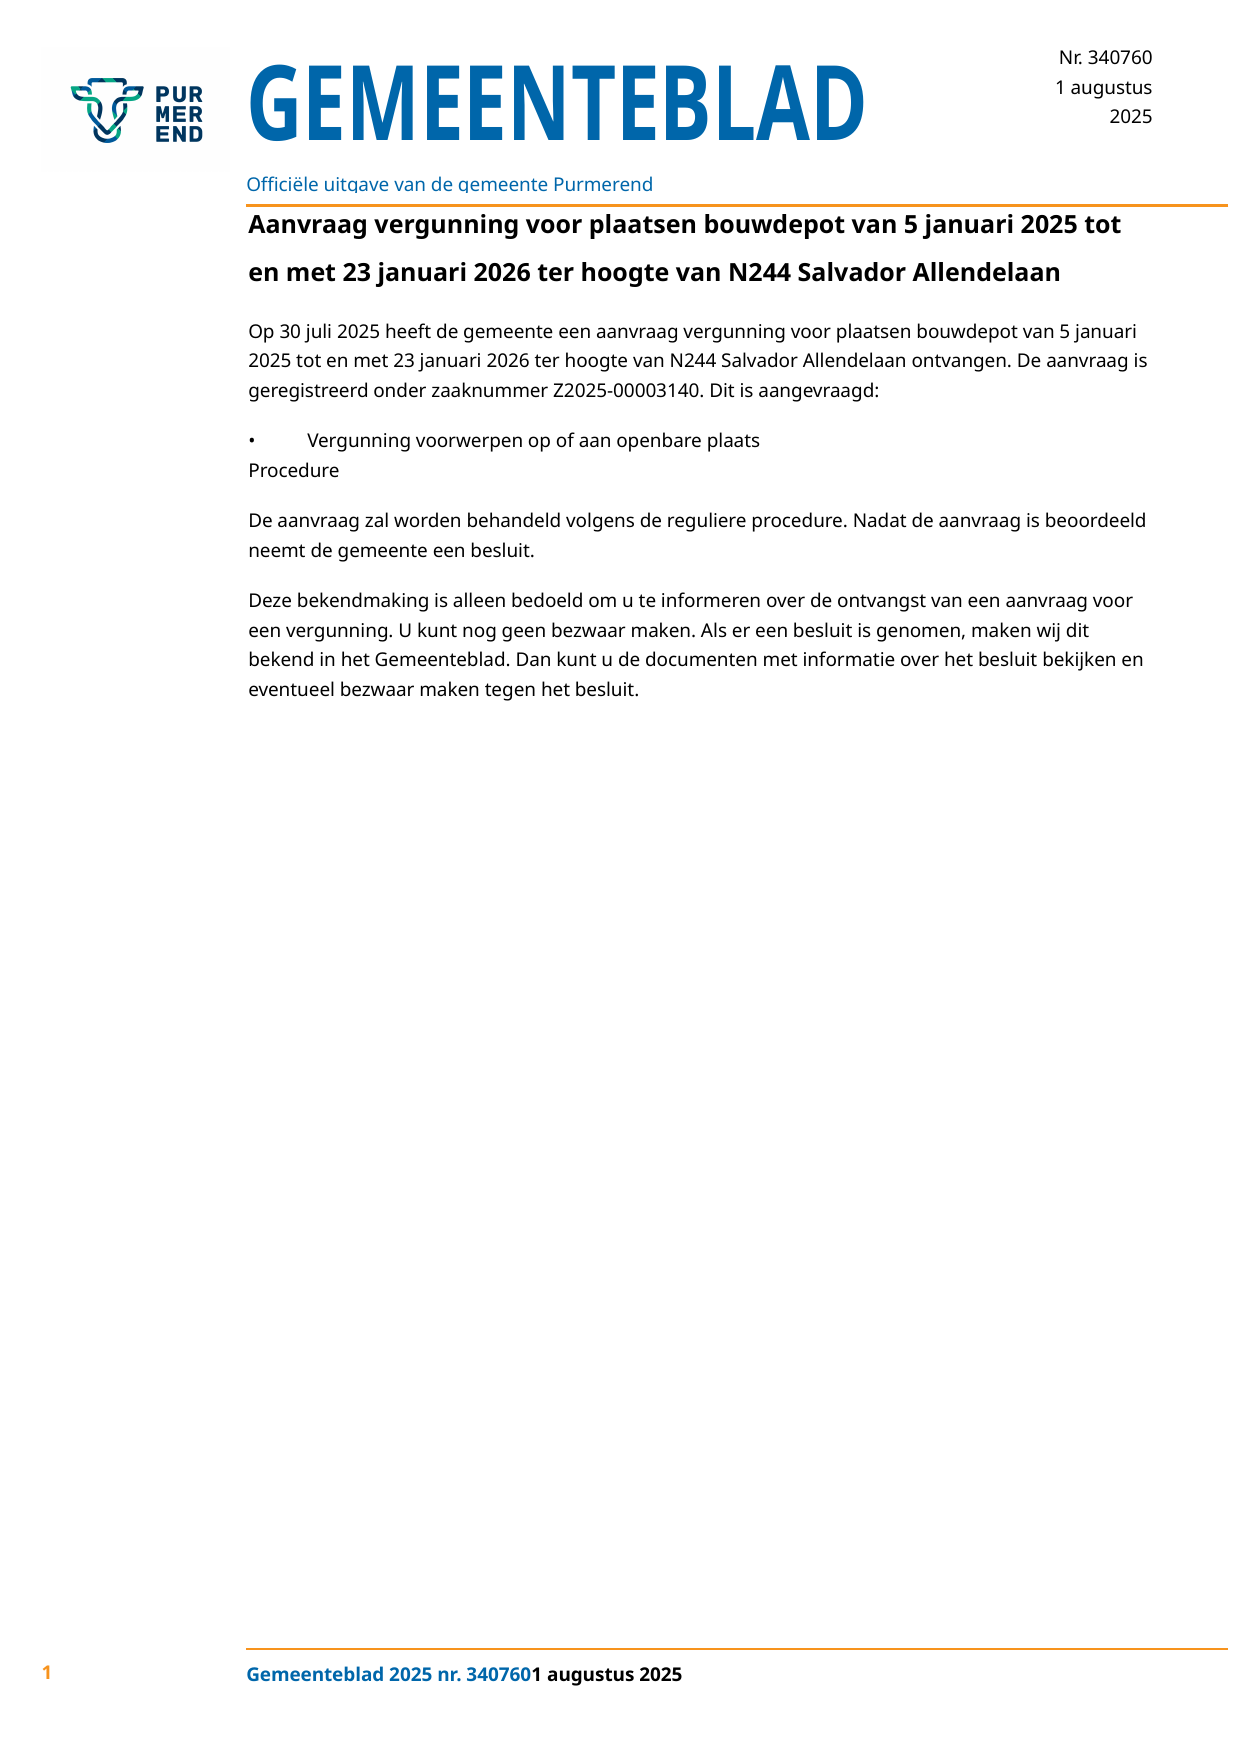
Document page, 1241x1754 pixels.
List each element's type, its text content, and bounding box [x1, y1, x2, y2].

picture [41, 47, 231, 172]
text Aanvraag vergunning voor plaatsen bouwdepot van 5 januari 2025 tot en met 23 januari 2026 ter hoogte van N244 Salvador Allendelaan [248, 207, 1152, 288]
text Deze bekendmaking is alleen bedoeld om u te informeren over de ontvangst van een aanvraag voor een vergunning. U kunt nog geen bezwaar maken. Als er een besluit is genomen, maken wij dit bekend in het Gemeenteblad. Dan kunt u de documenten met informatie over het besluit bekijken en eventueel bezwaar maken tegen het besluit. [248, 587, 1152, 702]
text Op 30 juli 2025 heeft de gemeente een aanvraag vergunning voor plaatsen bouwdepot van 5 januari 2025 tot en met 23 januari 2026 ter hoogte van N244 Salvador Allendelaan ontvangen. De aanvraag is geregistreerd onder zaaknummer Z2025-00003140. Dit is aangevraagd: [248, 318, 1152, 403]
list Vergunning voorwerpen op of aan openbare plaats [248, 427, 1152, 453]
text Procedure [248, 457, 1152, 483]
text De aanvraag zal worden behandeld volgens de reguliere procedure. Nadat de aanvraag is beoordeeld neemt de gemeente een besluit. [248, 507, 1152, 563]
